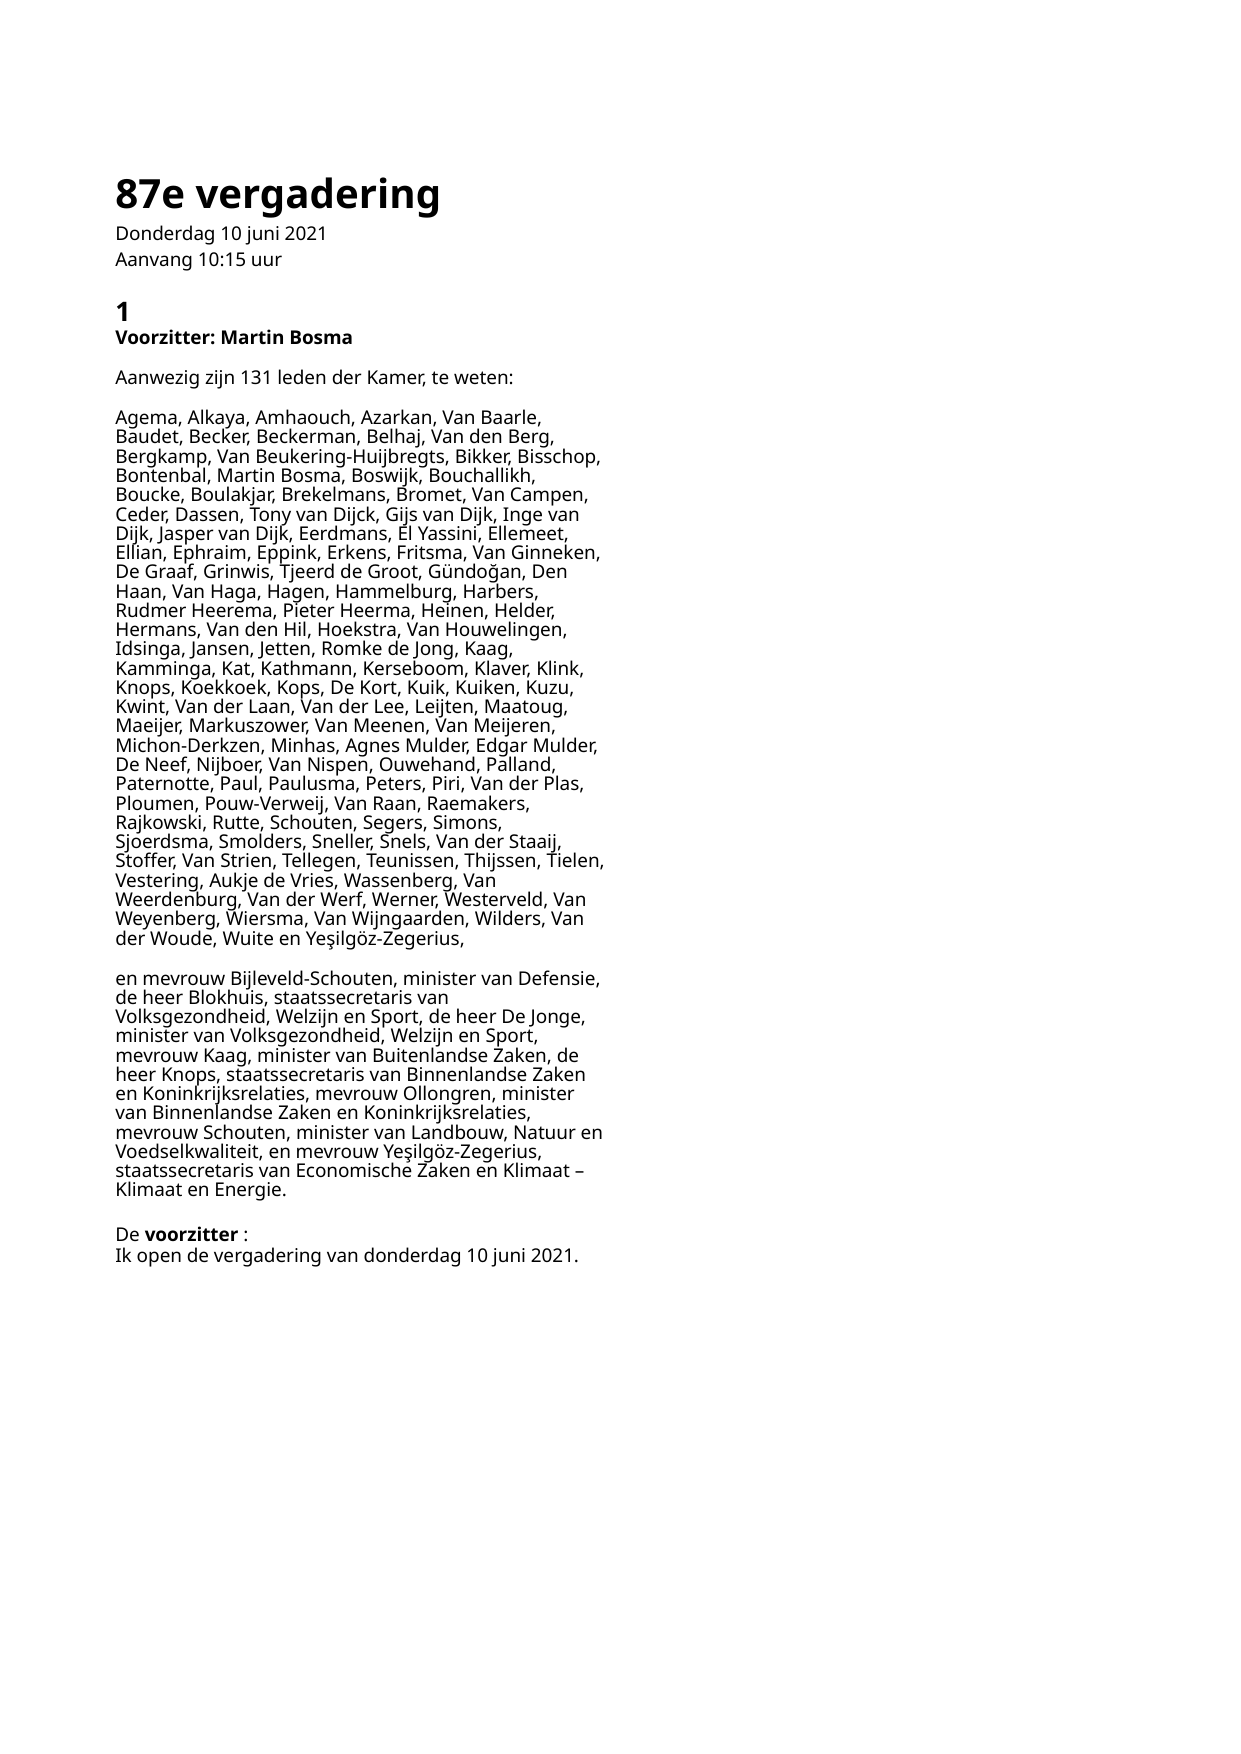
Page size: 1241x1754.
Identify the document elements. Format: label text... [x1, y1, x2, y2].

text 87e vergadering [115, 165, 605, 220]
text De voorzitter : [115, 1222, 605, 1247]
text 1 [115, 292, 605, 329]
text Voorzitter: Martin Bosma [115, 329, 605, 348]
text Aanwezig zijn 131 leden der Kamer, te weten: [115, 369, 605, 388]
text Aanvang 10:15 uur [115, 246, 605, 272]
text Donderdag 10 juni 2021 [115, 220, 605, 246]
text Ik open de vergadering van donderdag 10 juni 2021. [115, 1247, 605, 1267]
text Agema, Alkaya, Amhaouch, Azarkan, Van Baarle, Baudet, Becker, Beckerman, Belhaj, Van den Berg, Bergkamp, Van Beukering-Huijbregts, Bikker, Bisschop, Bontenbal, Martin Bosma, Boswijk, Bouchallikh, Boucke, Boulakjar, Brekelmans, Bromet, Van Campen, Ceder, Dassen, Tony van Dijck, Gijs van Dijk, Inge van Dijk, Jasper van Dijk, Eerdmans, El Yassini, Ellemeet, Ellian, Ephraim, Eppink, Erkens, Fritsma, Van Ginneken, De Graaf, Grinwis, Tjeerd de Groot, Gündoğan, Den Haan, Van Haga, Hagen, Hammelburg, Harbers, Rudmer Heerema, Pieter Heerma, Heinen, Helder, Hermans, Van den Hil, Hoekstra, Van Houwelingen, Idsinga, Jansen, Jetten, Romke de Jong, Kaag, Kamminga, Kat, Kathmann, Kerseboom, Klaver, Klink, Knops, Koekkoek, Kops, De Kort, Kuik, Kuiken, Kuzu, Kwint, Van der Laan, Van der Lee, Leijten, Maatoug, Maeijer, Markuszower, Van Meenen, Van Meijeren, Michon-Derkzen, Minhas, Agnes Mulder, Edgar Mulder, De Neef, Nijboer, Van Nispen, Ouwehand, Palland, Paternotte, Paul, Paulusma, Peters, Piri, Van der Plas, Ploumen, Pouw-Verweij, Van Raan, Raemakers, Rajkowski, Rutte, Schouten, Segers, Simons, Sjoerdsma, Smolders, Sneller, Snels, Van der Staaij, Stoffer, Van Strien, Tellegen, Teunissen, Thijssen, Tielen, Vestering, Aukje de Vries, Wassenberg, Van Weerdenburg, Van der Werf, Werner, Westerveld, Van Weyenberg, Wiersma, Van Wijngaarden, Wilders, Van der Woude, Wuite en Yeşilgöz-Zegerius, [115, 409, 605, 949]
text en mevrouw Bijleveld-Schouten, minister van Defensie, de heer Blokhuis, staatssecretaris van Volksgezondheid, Welzijn en Sport, de heer De Jonge, minister van Volksgezondheid, Welzijn en Sport, mevrouw Kaag, minister van Buitenlandse Zaken, de heer Knops, staatssecretaris van Binnenlandse Zaken en Koninkrijksrelaties, mevrouw Ollongren, minister van Binnenlandse Zaken en Koninkrijksrelaties, mevrouw Schouten, minister van Landbouw, Natuur en Voedselkwaliteit, en mevrouw Yeşilgöz-Zegerius, staatssecretaris van Economische Zaken en Klimaat – Klimaat en Energie. [115, 969, 605, 1201]
